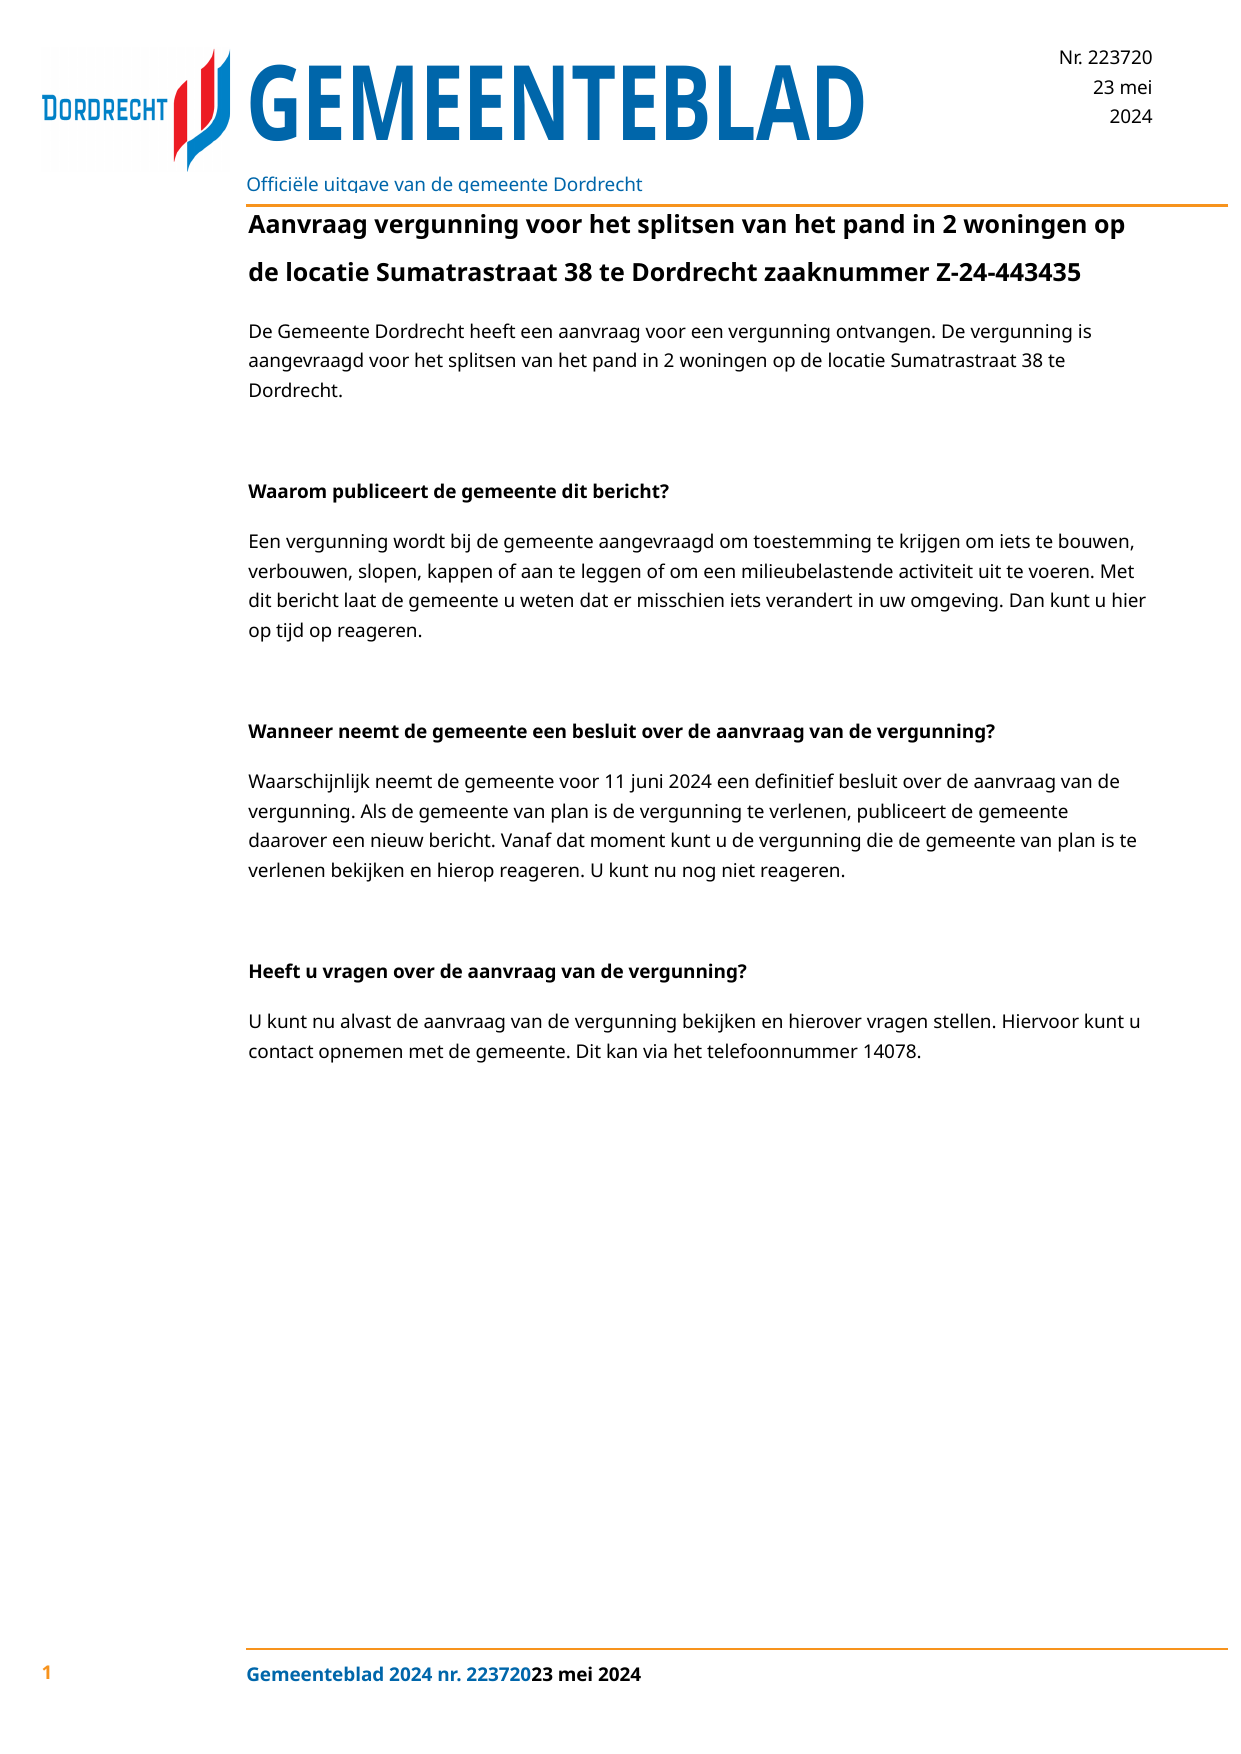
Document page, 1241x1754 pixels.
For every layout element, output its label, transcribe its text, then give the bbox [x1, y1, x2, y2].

text Waarschijnlijk neemt de gemeente voor 11 juni 2024 een definitief besluit over de aanvraag van de vergunning. Als de gemeente van plan is de vergunning te verlenen, publiceert de gemeente daarover een nieuw bericht. Vanaf dat moment kunt u de vergunning die de gemeente van plan is te verlenen bekijken en hierop reageren. U kunt nu nog niet reageren. [248, 768, 1152, 883]
text Aanvraag vergunning voor het splitsen van het pand in 2 woningen op de locatie Sumatrastraat 38 te Dordrecht zaaknummer Z-24-443435 [248, 207, 1152, 288]
text Waarom publiceert de gemeente dit bericht? [248, 478, 1152, 504]
text Wanneer neemt de gemeente een besluit over de aanvraag van de vergunning? [248, 718, 1152, 744]
text U kunt nu alvast de aanvraag van de vergunning bekijken en hierover vragen stellen. Hiervoor kunt u contact opnemen met de gemeente. Dit kan via het telefoonnummer 14078. [248, 1008, 1152, 1064]
picture [41, 47, 231, 172]
text De Gemeente Dordrecht heeft een aanvraag voor een vergunning ontvangen. De vergunning is aangevraagd voor het splitsen van het pand in 2 woningen op de locatie Sumatrastraat 38 te Dordrecht. [248, 318, 1152, 403]
text Heeft u vragen over de aanvraag van de vergunning? [248, 958, 1152, 984]
text Een vergunning wordt bij de gemeente aangevraagd om toestemming te krijgen om iets te bouwen, verbouwen, slopen, kappen of aan te leggen of om een milieubelastende activiteit uit te voeren. Met dit bericht laat de gemeente u weten dat er misschien iets verandert in uw omgeving. Dan kunt u hier op tijd op reageren. [248, 528, 1152, 643]
